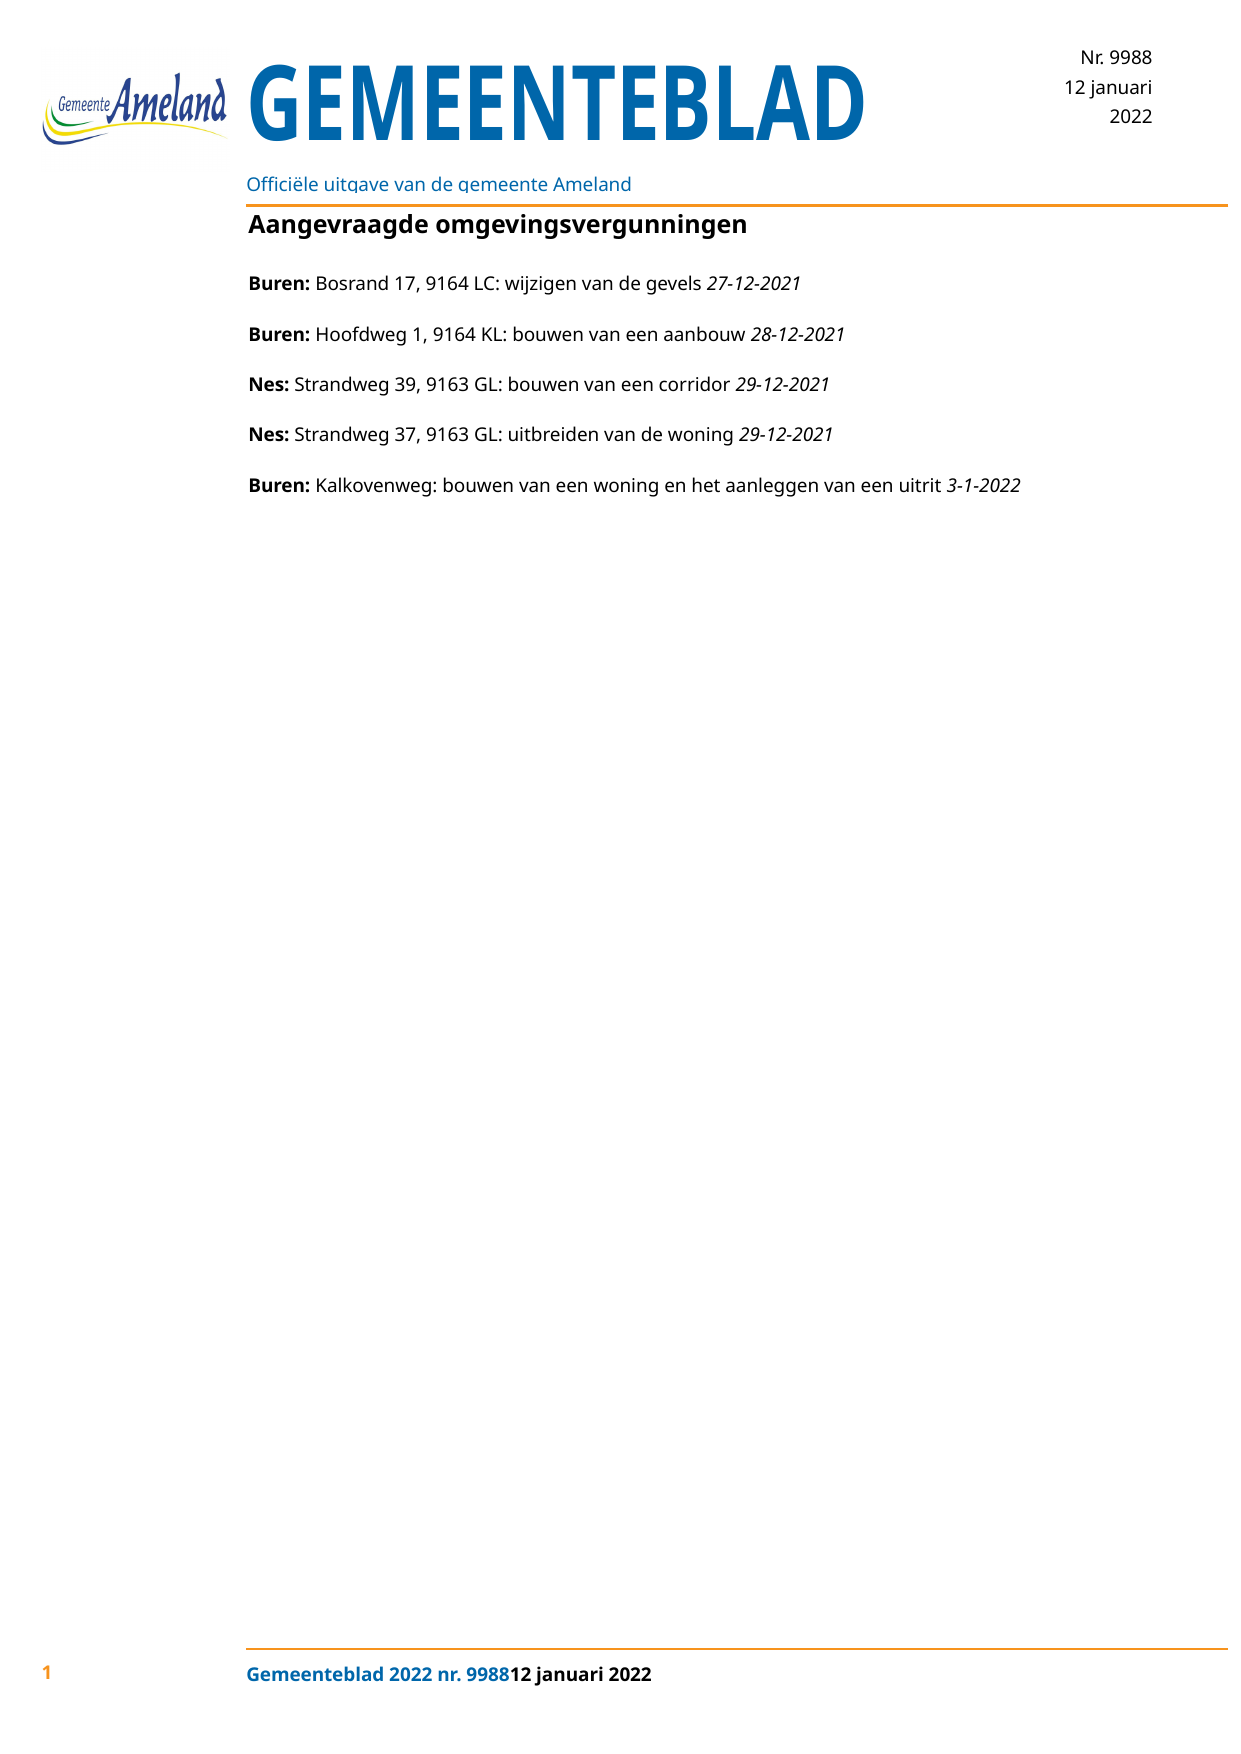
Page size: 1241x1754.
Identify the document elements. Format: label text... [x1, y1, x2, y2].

text Buren: Hoofdweg 1, 9164 KL: bouwen van een aanbouw 28-12-2021 [248, 321, 1152, 346]
text Aangevraagde omgevingsvergunningen [248, 207, 1152, 241]
picture [41, 47, 231, 172]
text Nes: Strandweg 39, 9163 GL: bouwen van een corridor 29-12-2021 [248, 371, 1152, 397]
text Nes: Strandweg 37, 9163 GL: uitbreiden van de woning 29-12-2021 [248, 422, 1152, 447]
text Buren: Kalkovenweg: bouwen van een woning en het aanleggen van een uitrit 3-1-2022 [248, 472, 1152, 498]
text Buren: Bosrand 17, 9164 LC: wijzigen van de gevels 27-12-2021 [248, 270, 1152, 296]
